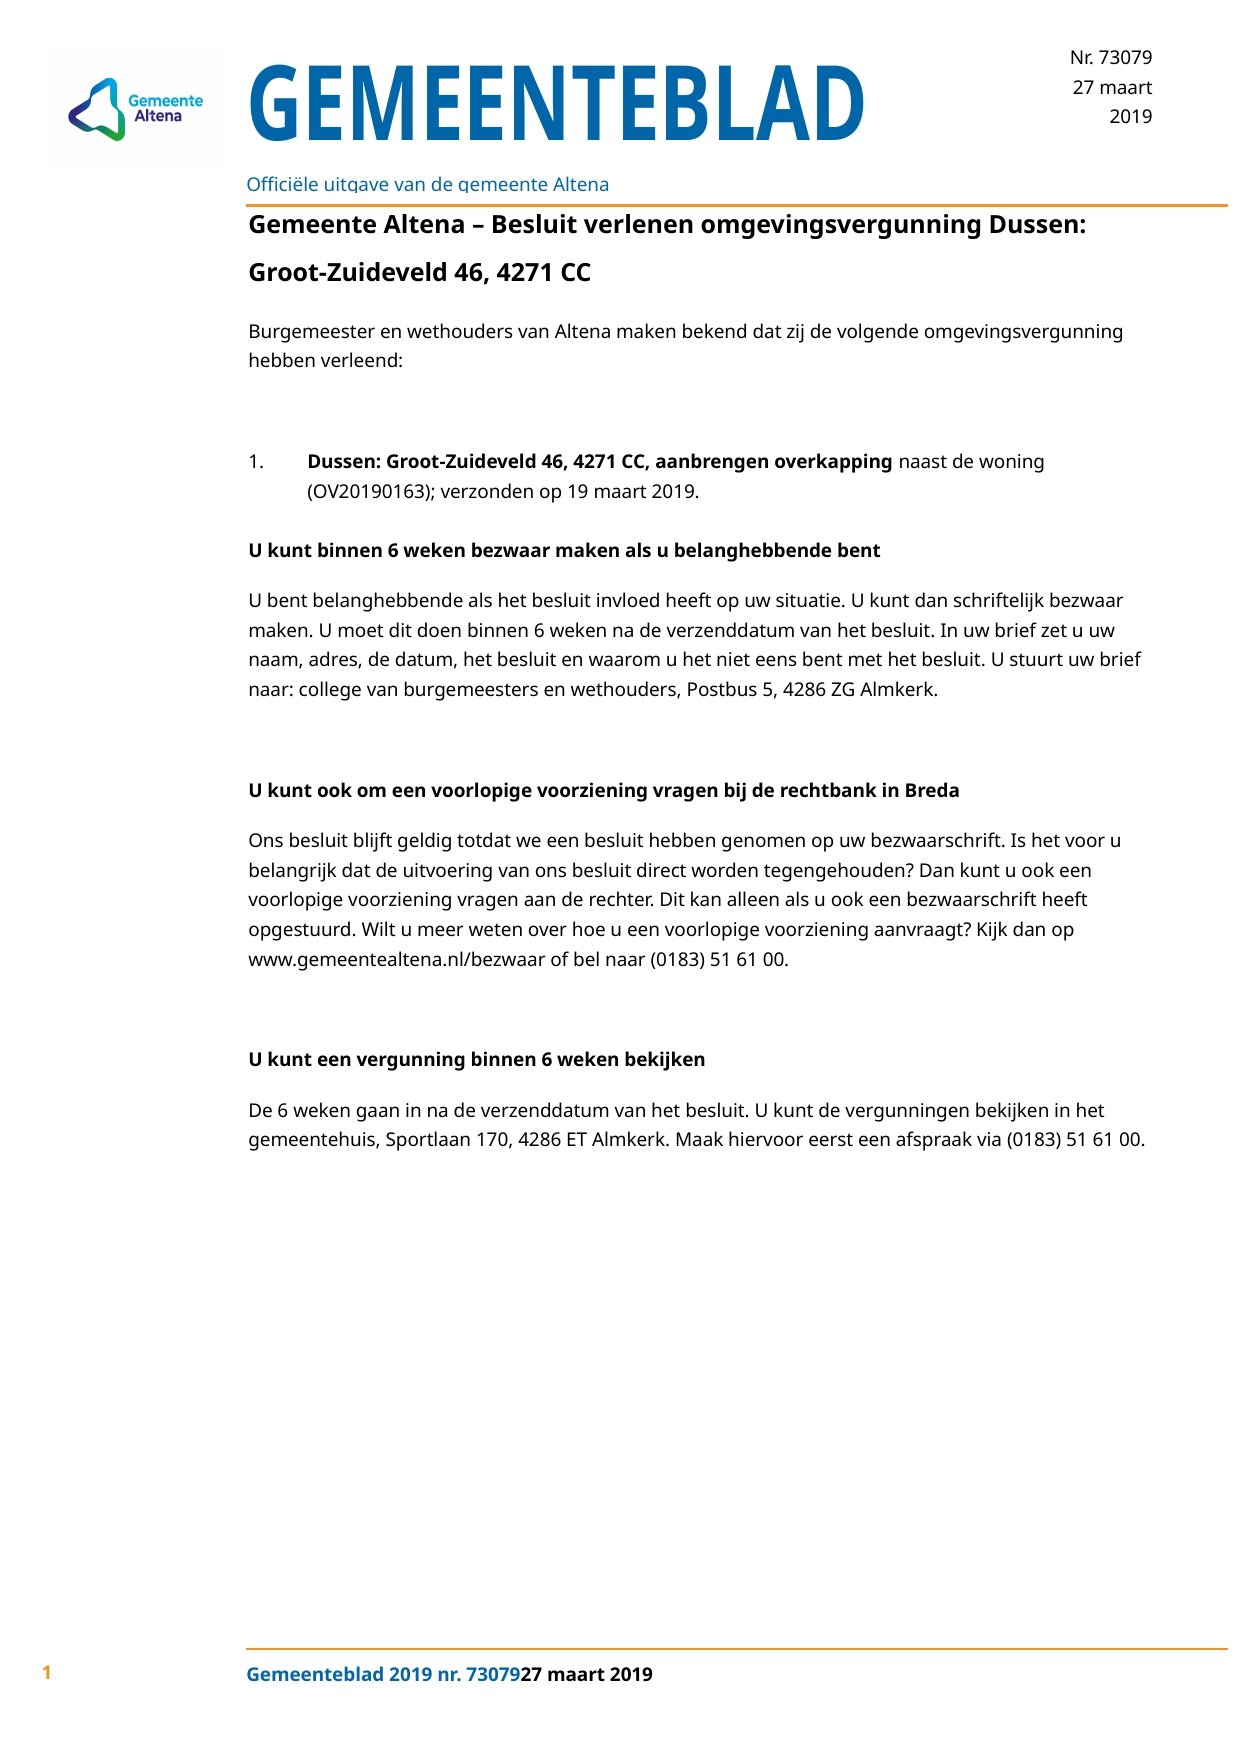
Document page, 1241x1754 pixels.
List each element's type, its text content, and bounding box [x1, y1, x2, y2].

picture [41, 47, 231, 172]
text De 6 weken gaan in na de verzenddatum van het besluit. U kunt de vergunningen bekijken in het gemeentehuis, Sportlaan 170, 4286 ET Almkerk. Maak hiervoor eerst een afspraak via (0183) 51 61 00. [248, 1097, 1152, 1152]
text U kunt een vergunning binnen 6 weken bekijken [248, 1047, 1152, 1072]
list Dussen: Groot-Zuideveld 46, 4271 CC, aanbrengen overkapping naast de woning (OV20190163); verzonden op 19 maart 2019. [248, 448, 1152, 504]
text Gemeente Altena – Besluit verlenen omgevingsvergunning Dussen: Groot-Zuideveld 46, 4271 CC [248, 207, 1152, 288]
text U kunt ook om een voorlopige voorziening vragen bij de rechtbank in Breda [248, 777, 1152, 803]
text U kunt binnen 6 weken bezwaar maken als u belanghebbende bent [248, 537, 1152, 563]
text Burgemeester en wethouders van Altena maken bekend dat zij de volgende omgevingsvergunning hebben verleend: [248, 318, 1152, 373]
text Ons besluit blijft geldig totdat we een besluit hebben genomen op uw bezwaarschrift. Is het voor u belangrijk dat de uitvoering van ons besluit direct worden tegengehouden? Dan kunt u ook een voorlopige voorziening vragen aan de rechter. Dit kan alleen als u ook een bezwaarschrift heeft opgestuurd. Wilt u meer weten over hoe u een voorlopige voorziening aanvraagt? Kijk dan op www.gemeentealtena.nl/bezwaar of bel naar (0183) 51 61 00. [248, 827, 1152, 972]
text U bent belanghebbende als het besluit invloed heeft op uw situatie. U kunt dan schriftelijk bezwaar maken. U moet dit doen binnen 6 weken na de verzenddatum van het besluit. In uw brief zet u uw naam, adres, de datum, het besluit en waarom u het niet eens bent met het besluit. U stuurt uw brief naar: college van burgemeesters en wethouders, Postbus 5, 4286 ZG Almkerk. [248, 587, 1152, 702]
